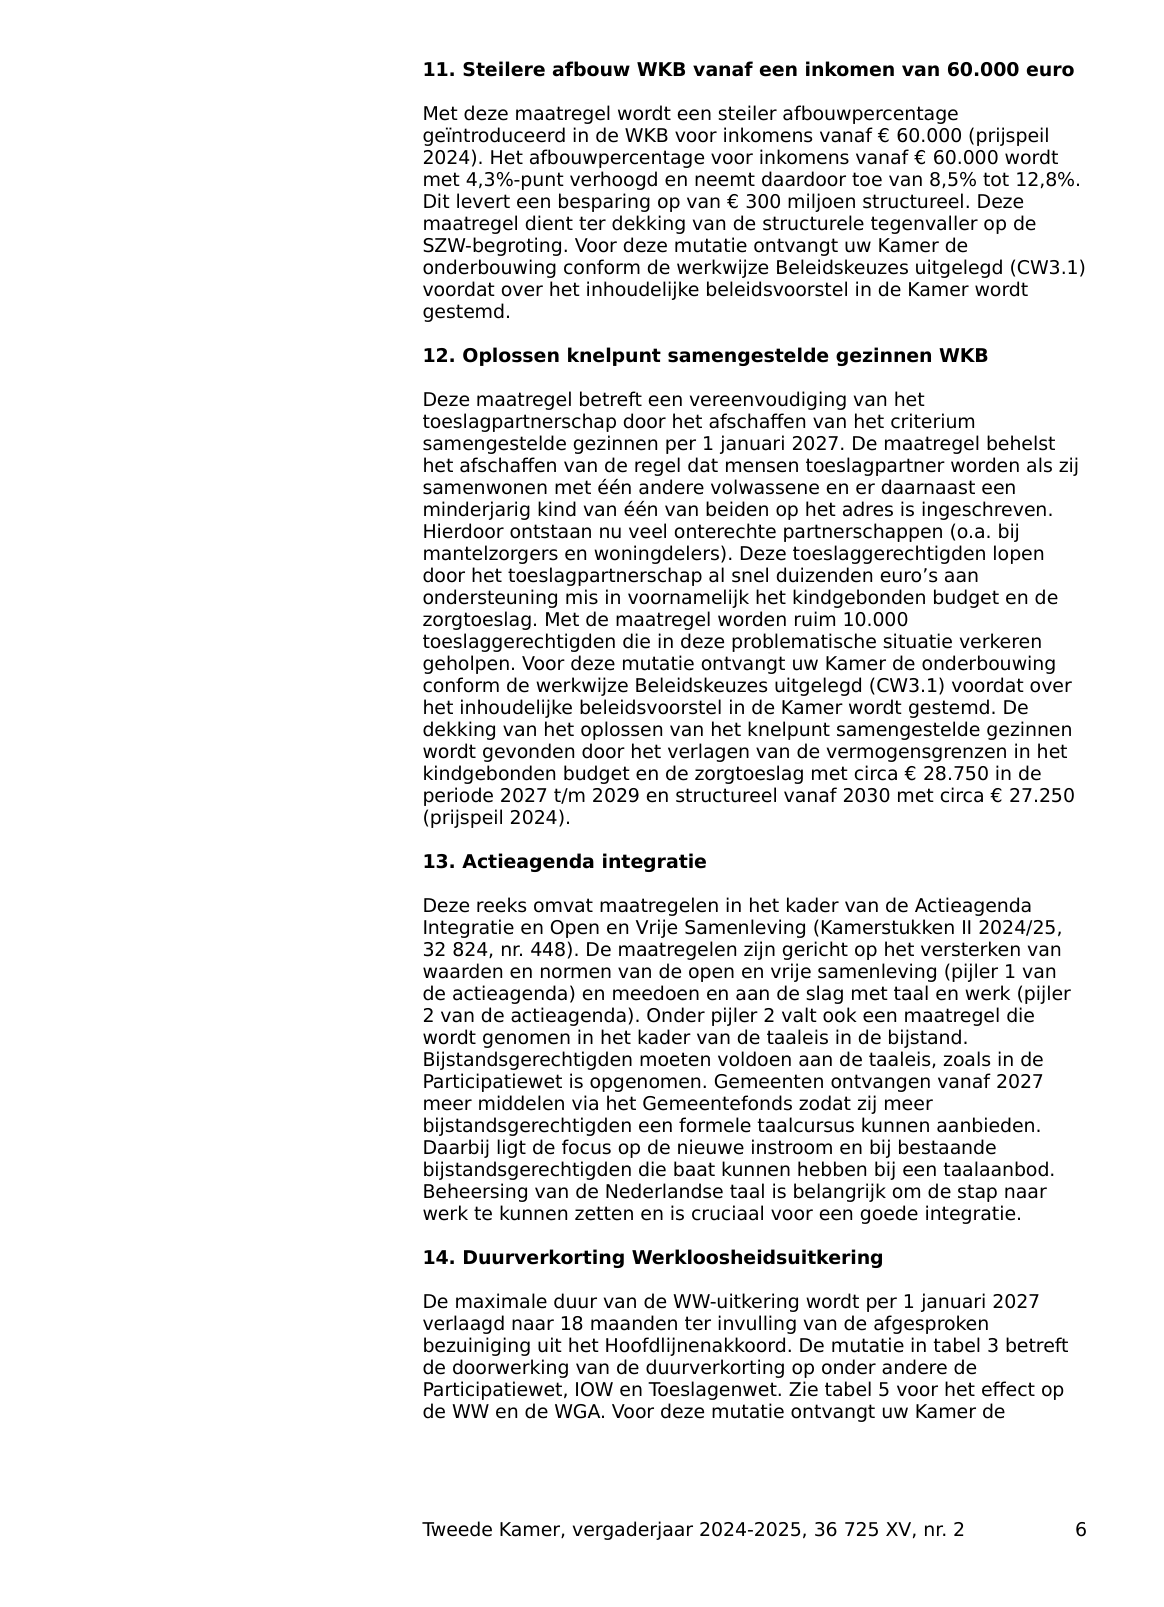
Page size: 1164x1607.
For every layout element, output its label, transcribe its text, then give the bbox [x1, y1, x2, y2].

subtitle 14. Duurverkorting Werkloosheidsuitkering [422, 1247, 1087, 1269]
text Met deze maatregel wordt een steiler afbouwpercentage geïntroduceerd in de WKB voor inkomens vanaf € 60.000 (prijspeil 2024). Het afbouwpercentage voor inkomens vanaf € 60.000 wordt met 4,3%-punt verhoogd en neemt daardoor toe van 8,5% tot 12,8%. Dit levert een besparing op van € 300 miljoen structureel. Deze maatregel dient ter dekking van de structurele tegenvaller op de SZW-begroting. Voor deze mutatie ontvangt uw Kamer de onderbouwing conform de werkwijze Beleidskeuzes uitgelegd (CW3.1) voordat over het inhoudelijke beleidsvoorstel in de Kamer wordt gestemd. [422, 103, 1087, 323]
subtitle 13. Actieagenda integratie [422, 851, 1087, 873]
subtitle 12. Oplossen knelpunt samengestelde gezinnen WKB [422, 345, 1087, 367]
text Deze reeks omvat maatregelen in het kader van de Actieagenda Integratie en Open en Vrije Samenleving (Kamerstukken II 2024/25, 32 824, nr. 448). De maatregelen zijn gericht op het versterken van waarden en normen van de open en vrije samenleving (pijler 1 van de actieagenda) en meedoen en aan de slag met taal en werk (pijler 2 van de actieagenda). Onder pijler 2 valt ook een maatregel die wordt genomen in het kader van de taaleis in de bijstand. Bijstandsgerechtigden moeten voldoen aan de taaleis, zoals in de Participatiewet is opgenomen. Gemeenten ontvangen vanaf 2027 meer middelen via het Gemeentefonds zodat zij meer bijstandsgerechtigden een formele taalcursus kunnen aanbieden. Daarbij ligt de focus op de nieuwe instroom en bij bestaande bijstandsgerechtigden die baat kunnen hebben bij een taalaanbod. Beheersing van de Nederlandse taal is belangrijk om de stap naar werk te kunnen zetten en is cruciaal voor een goede integratie. [422, 895, 1087, 1225]
subtitle 11. Steilere afbouw WKB vanaf een inkomen van 60.000 euro [422, 59, 1087, 81]
text Deze maatregel betreft een vereenvoudiging van het toeslagpartnerschap door het afschaffen van het criterium samengestelde gezinnen per 1 januari 2027. De maatregel behelst het afschaffen van de regel dat mensen toeslagpartner worden als zij samenwonen met één andere volwassene en er daarnaast een minderjarig kind van één van beiden op het adres is ingeschreven. Hierdoor ontstaan nu veel onterechte partnerschappen (o.a. bij mantelzorgers en woningdelers). Deze toeslaggerechtigden lopen door het toeslagpartnerschap al snel duizenden euro’s aan ondersteuning mis in voornamelijk het kindgebonden budget en de zorgtoeslag. Met de maatregel worden ruim 10.000 toeslaggerechtigden die in deze problematische situatie verkeren geholpen. Voor deze mutatie ontvangt uw Kamer de onderbouwing conform de werkwijze Beleidskeuzes uitgelegd (CW3.1) voordat over het inhoudelijke beleidsvoorstel in de Kamer wordt gestemd. De dekking van het oplossen van het knelpunt samengestelde gezinnen wordt gevonden door het verlagen van de vermogensgrenzen in het kindgebonden budget en de zorgtoeslag met circa € 28.750 in de periode 2027 t/m 2029 en structureel vanaf 2030 met circa € 27.250 (prijspeil 2024). [422, 389, 1087, 829]
text De maximale duur van de WW-uitkering wordt per 1 januari 2027 verlaagd naar 18 maanden ter invulling van de afgesproken bezuiniging uit het Hoofdlijnenakkoord. De mutatie in tabel 3 betreft de doorwerking van de duurverkorting op onder andere de Participatiewet, IOW en Toeslagenwet. Zie tabel 5 voor het effect op de WW en de WGA. Voor deze mutatie ontvangt uw Kamer de [422, 1291, 1087, 1423]
